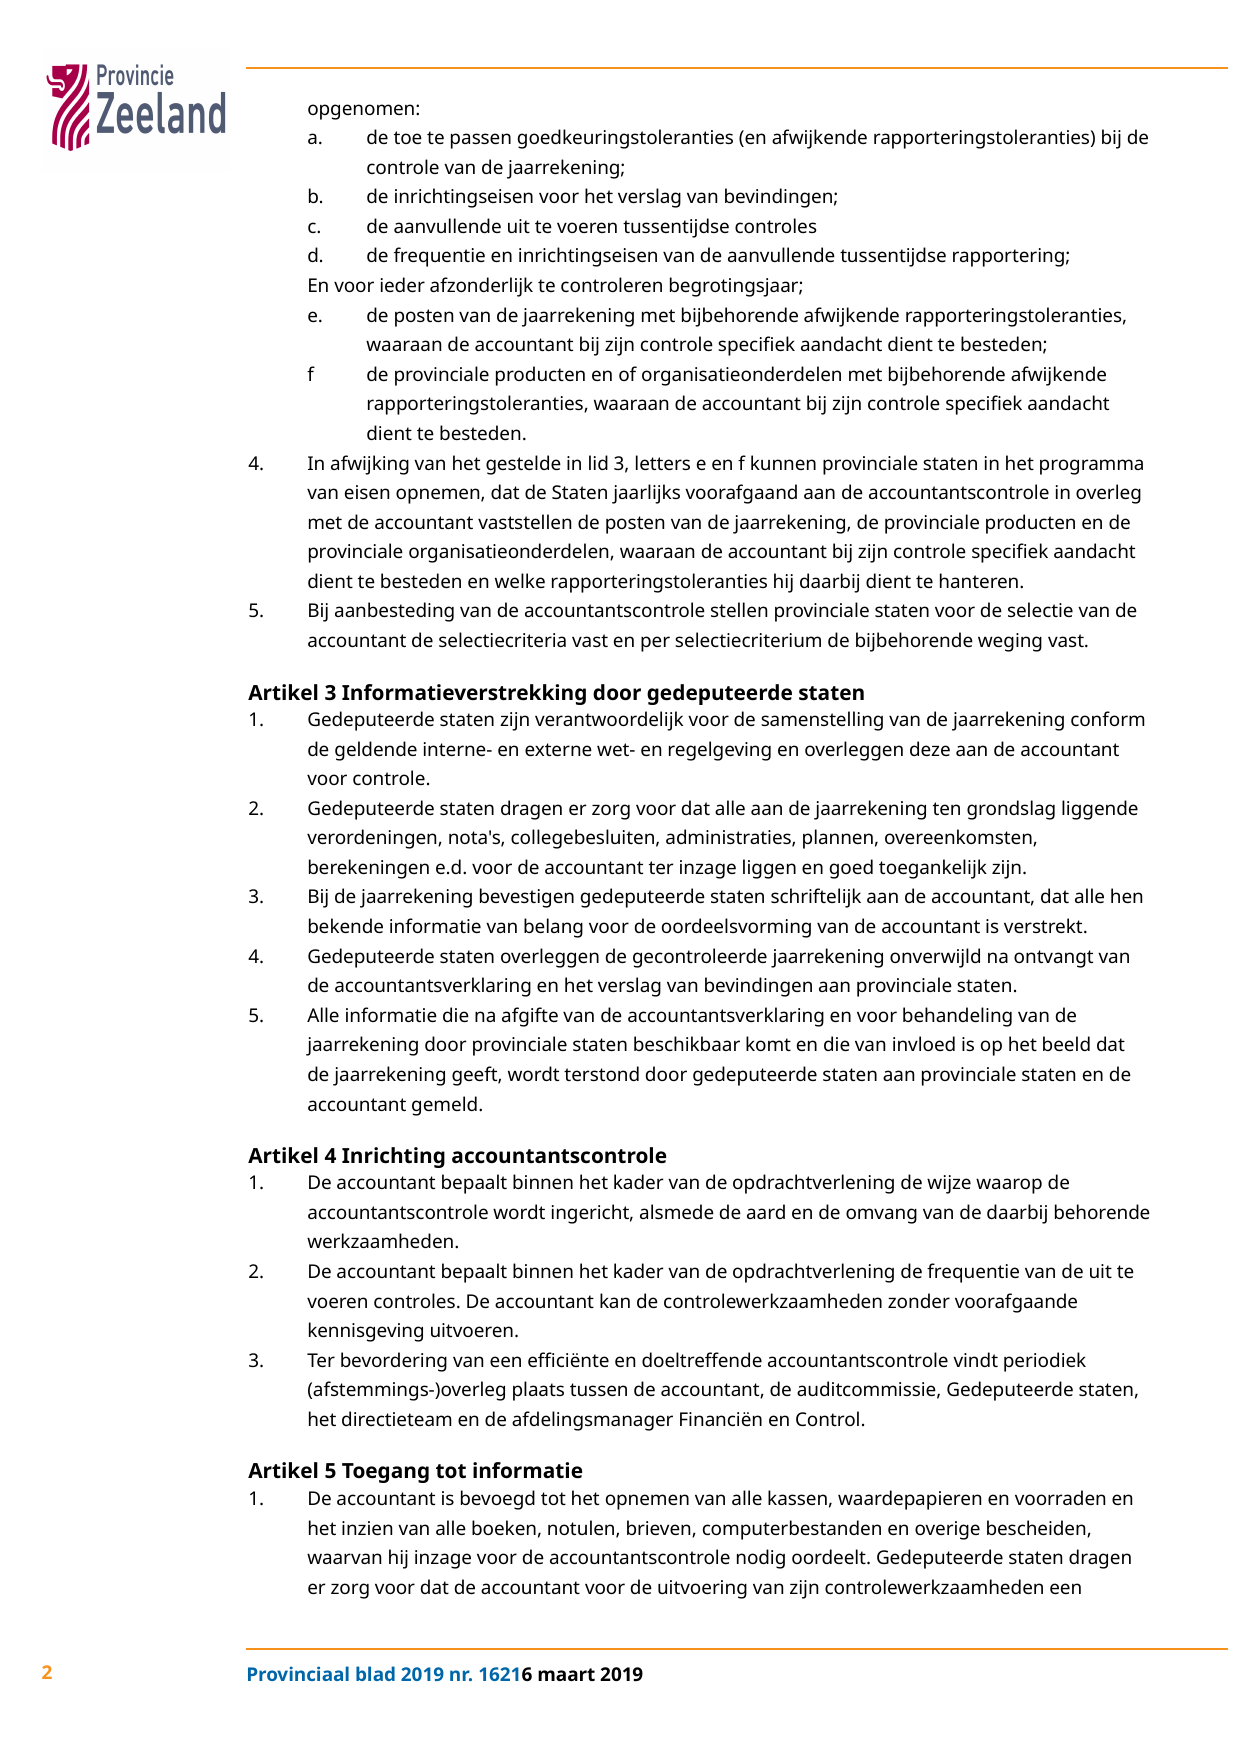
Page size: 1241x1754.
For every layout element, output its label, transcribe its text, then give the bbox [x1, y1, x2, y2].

list de toe te passen goedkeuringstoleranties (en afwijkende rapporteringstoleranties) bij de controle van de jaarrekening; [307, 124, 1152, 180]
text Artikel 5 Toegang tot informatie [248, 1457, 1152, 1485]
list Bij de jaarrekening bevestigen gedeputeerde staten schriftelijk aan de accountant, dat alle hen bekende informatie van belang voor de oordeelsvorming van de accountant is verstrekt. [248, 884, 1152, 939]
list Gedeputeerde staten zijn verantwoordelijk voor de samenstelling van de jaarrekening conform de geldende interne- en externe wet- en regelgeving en overleggen deze aan de accountant voor controle. [248, 706, 1152, 791]
picture [41, 47, 231, 172]
list De accountant is bevoegd tot het opnemen van alle kassen, waardepapieren en voorraden en het inzien van alle boeken, notulen, brieven, computerbestanden en overige bescheiden, waarvan hij inzage voor de accountantscontrole nodig oordeelt. Gedeputeerde staten dragen er zorg voor dat de accountant voor de uitvoering van zijn controlewerkzaamheden een [248, 1485, 1152, 1599]
list de aanvullende uit te voeren tussentijdse controles [307, 213, 1152, 239]
list de posten van de jaarrekening met bijbehorende afwijkende rapporteringstoleranties, waaraan de accountant bij zijn controle specifiek aandacht dient te besteden; [307, 302, 1152, 357]
text Artikel 4 Inrichting accountantscontrole [248, 1141, 1152, 1169]
list Alle informatie die na afgifte van de accountantsverklaring en voor behandeling van de jaarrekening door provinciale staten beschikbaar komt en die van invloed is op het beeld dat de jaarrekening geeft, wordt terstond door gedeputeerde staten aan provinciale staten en de accountant gemeld. [248, 1002, 1152, 1116]
text Artikel 3 Informatieverstrekking door gedeputeerde staten [248, 678, 1152, 706]
list Gedeputeerde staten overleggen de gecontroleerde jaarrekening onverwijld na ontvangt van de accountantsverklaring en het verslag van bevindingen aan provinciale staten. [248, 943, 1152, 998]
list Bij aanbesteding van de accountantscontrole stellen provinciale staten voor de selectie van de accountant de selectiecriteria vast en per selectiecriterium de bijbehorende weging vast. [248, 598, 1152, 653]
list De accountant bepaalt binnen het kader van de opdrachtverlening de frequentie van de uit te voeren controles. De accountant kan de controlewerkzaamheden zonder voorafgaande kennisgeving uitvoeren. [248, 1258, 1152, 1343]
list In afwijking van het gestelde in lid 3, letters e en f kunnen provinciale staten in het programma van eisen opnemen, dat de Staten jaarlijks voorafgaand aan de accountantscontrole in overleg met de accountant vaststellen de posten van de jaarrekening, de provinciale producten en de provinciale organisatieonderdelen, waaraan de accountant bij zijn controle specifiek aandacht dient te besteden en welke rapporteringstoleranties hij daarbij dient te hanteren. [248, 450, 1152, 594]
list opgenomen: [248, 95, 1152, 121]
list Ter bevordering van een efficiënte en doeltreffende accountantscontrole vindt periodiek (afstemmings-)overleg plaats tussen de accountant, de auditcommissie, Gedeputeerde staten, het directieteam en de afdelingsmanager Financiën en Control. [248, 1347, 1152, 1432]
list De accountant bepaalt binnen het kader van de opdrachtverlening de wijze waarop de accountantscontrole wordt ingericht, alsmede de aard en de omvang van de daarbij behorende werkzaamheden. [248, 1169, 1152, 1254]
list de provinciale producten en of organisatieonderdelen met bijbehorende afwijkende rapporteringstoleranties, waaraan de accountant bij zijn controle specifiek aandacht dient te besteden. [307, 361, 1152, 446]
list de inrichtingseisen voor het verslag van bevindingen; [307, 183, 1152, 209]
list Gedeputeerde staten dragen er zorg voor dat alle aan de jaarrekening ten grondslag liggende verordeningen, nota's, collegebesluiten, administraties, plannen, overeenkomsten, berekeningen e.d. voor de accountant ter inzage liggen en goed toegankelijk zijn. [248, 795, 1152, 880]
list de frequentie en inrichtingseisen van de aanvullende tussentijdse rapportering; [307, 243, 1152, 268]
list En voor ieder afzonderlijk te controleren begrotingsjaar; [248, 272, 1152, 298]
